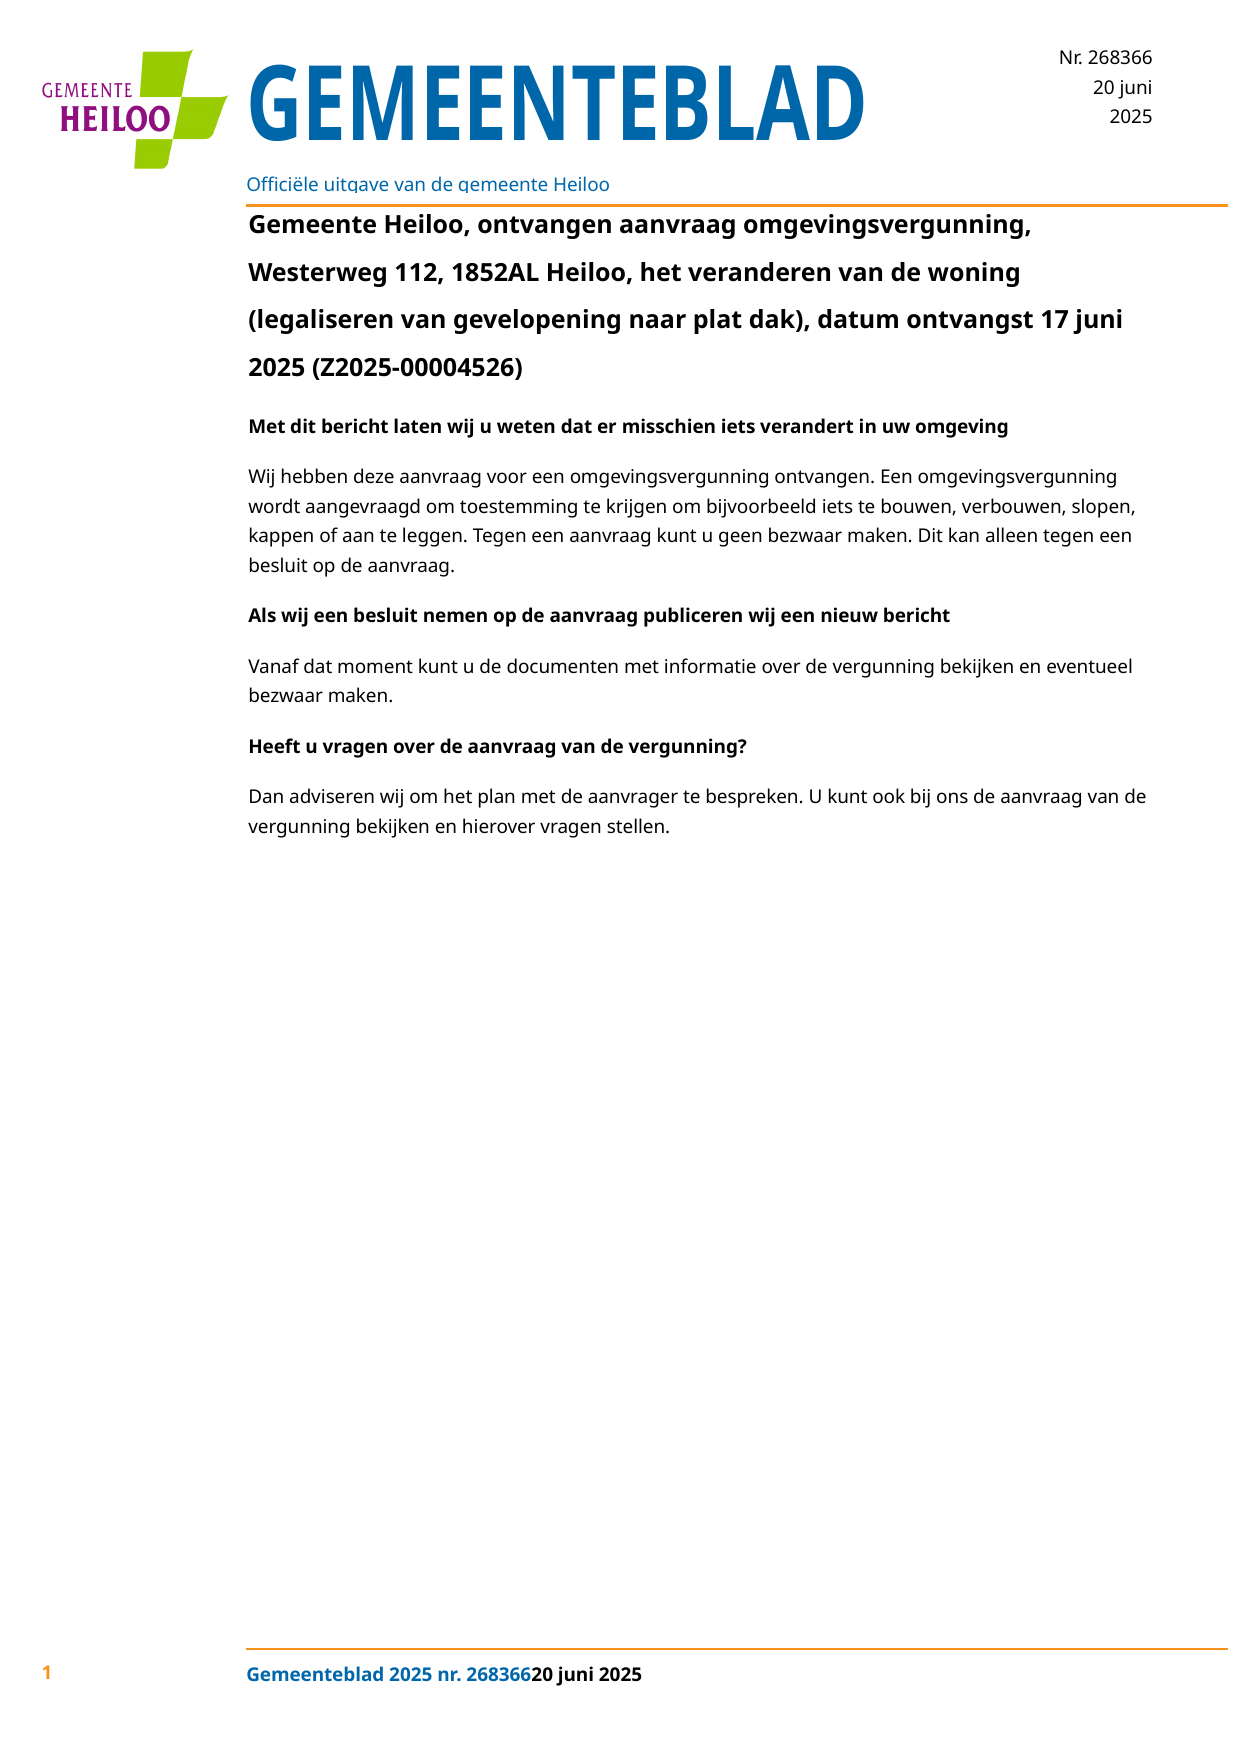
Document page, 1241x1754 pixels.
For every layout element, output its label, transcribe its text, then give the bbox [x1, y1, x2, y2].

text Wij hebben deze aanvraag voor een omgevingsvergunning ontvangen. Een omgevingsvergunning wordt aangevraagd om toestemming te krijgen om bijvoorbeeld iets te bouwen, verbouwen, slopen, kappen of aan te leggen. Tegen een aanvraag kunt u geen bezwaar maken. Dit kan alleen tegen een besluit op de aanvraag. [248, 463, 1152, 578]
text Als wij een besluit nemen op de aanvraag publiceren wij een nieuw bericht [248, 603, 1152, 628]
text Vanaf dat moment kunt u de documenten met informatie over de vergunning bekijken en eventueel bezwaar maken. [248, 653, 1152, 708]
text Gemeente Heiloo, ontvangen aanvraag omgevingsvergunning, Westerweg 112, 1852AL Heiloo, het veranderen van de woning (legaliseren van gevelopening naar plat dak), datum ontvangst 17 juni 2025 (Z2025-00004526) [248, 207, 1152, 384]
text Heeft u vragen over de aanvraag van de vergunning? [248, 733, 1152, 759]
text Met dit bericht laten wij u weten dat er misschien iets verandert in uw omgeving [248, 413, 1152, 439]
text Dan adviseren wij om het plan met de aanvrager te bespreken. U kunt ook bij ons de aanvraag van de vergunning bekijken en hierover vragen stellen. [248, 783, 1152, 839]
picture [41, 47, 231, 172]
